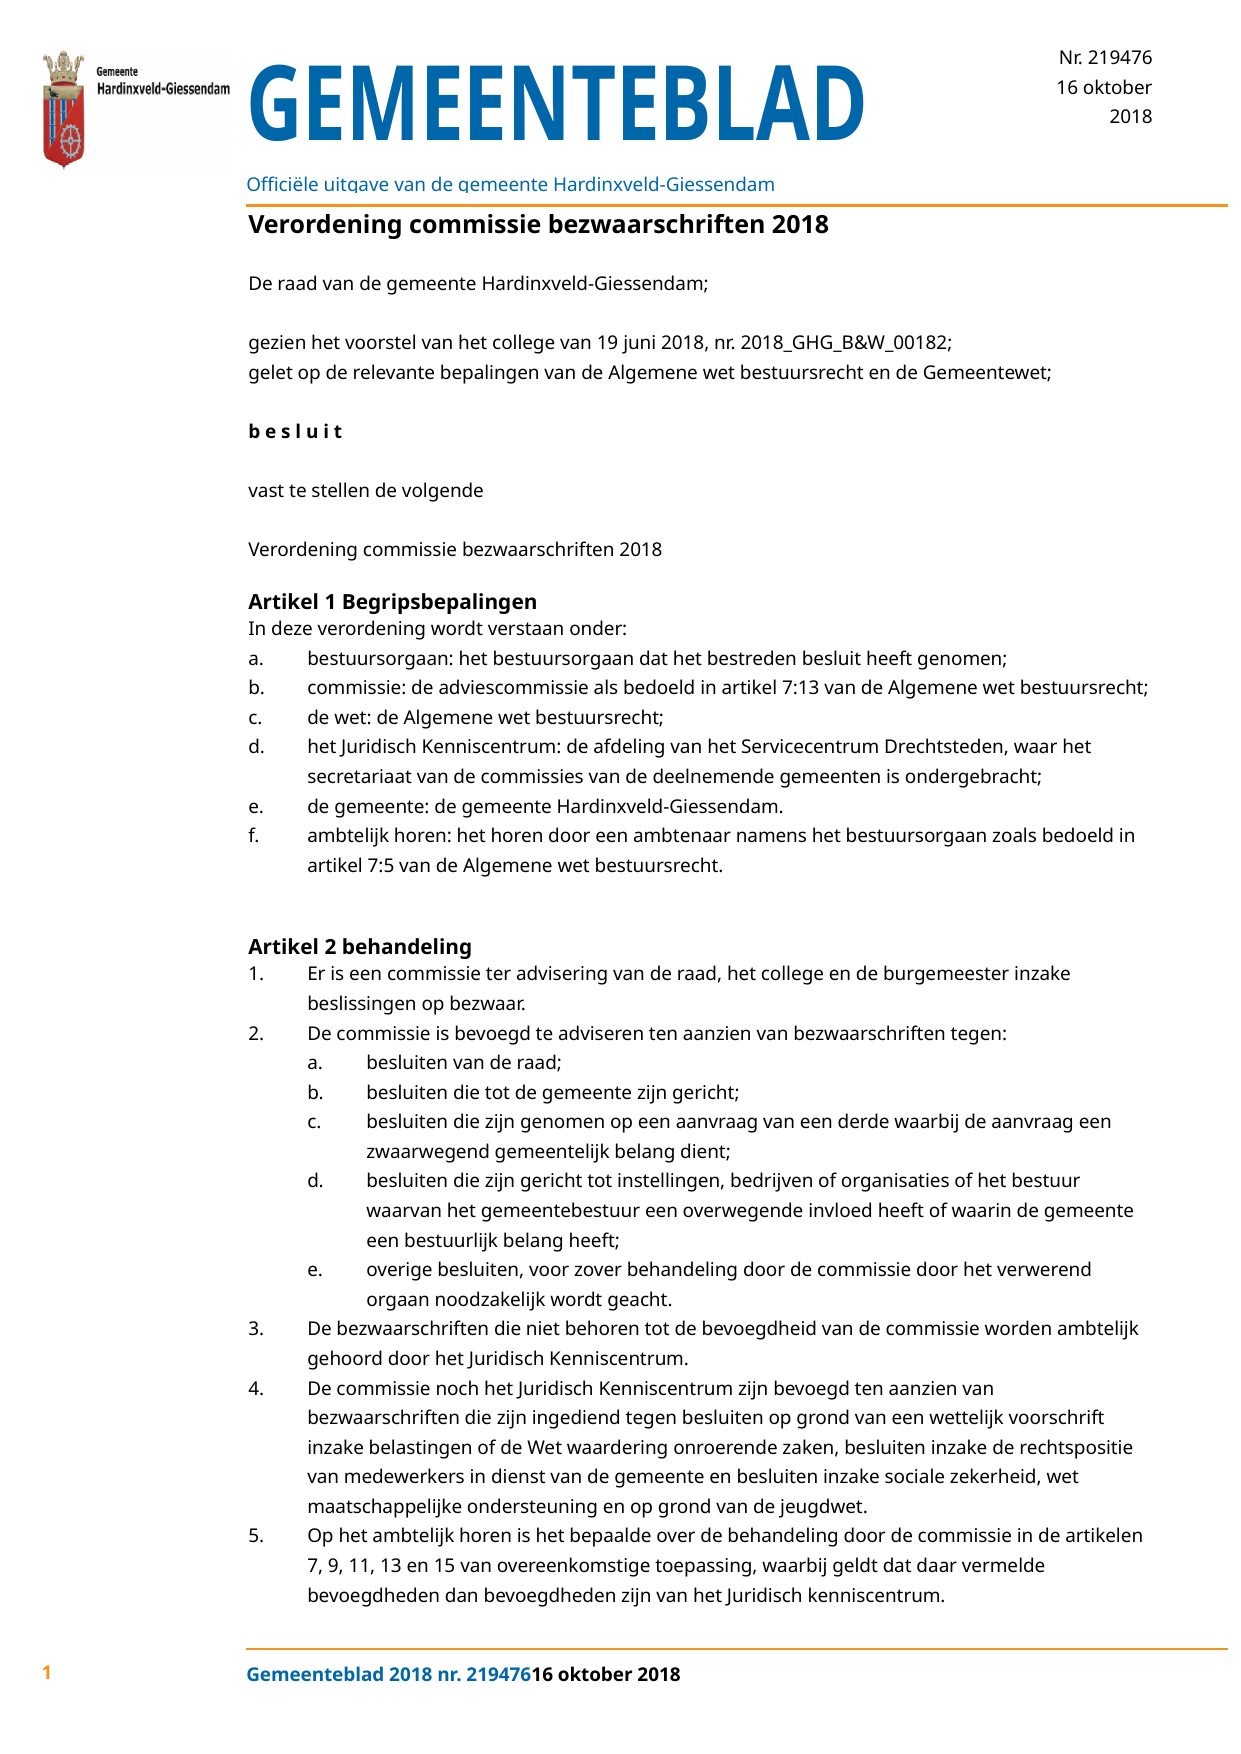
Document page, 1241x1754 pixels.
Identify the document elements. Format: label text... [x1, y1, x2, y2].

list besluiten die tot de gemeente zijn gericht; [307, 1079, 1152, 1104]
list overige besluiten, voor zover behandeling door de commissie door het verwerend orgaan noodzakelijk wordt geacht. [307, 1256, 1152, 1312]
text De raad van de gemeente Hardinxveld-Giessendam; [248, 270, 1152, 296]
text vast te stellen de volgende [248, 477, 1152, 503]
list besluiten van de raad; [307, 1049, 1152, 1075]
list De commissie is bevoegd te adviseren ten aanzien van bezwaarschriften tegen: [248, 1020, 1152, 1045]
text Artikel 1 Begripsbepalingen [248, 587, 1152, 615]
list bestuursorgaan: het bestuursorgaan dat het bestreden besluit heeft genomen; [248, 645, 1152, 671]
list De commissie noch het Juridisch Kenniscentrum zijn bevoegd ten aanzien van bezwaarschriften die zijn ingediend tegen besluiten op grond van een wettelijk voorschrift inzake belastingen of de Wet waardering onroerende zaken, besluiten inzake de rechtspositie van medewerkers in dienst van de gemeente en besluiten inzake sociale zekerheid, wet maatschappelijke ondersteuning en op grond van de jeugdwet. [248, 1375, 1152, 1519]
list Er is een commissie ter advisering van de raad, het college en de burgemeester inzake beslissingen op bezwaar. [248, 961, 1152, 1016]
list besluiten die zijn gericht tot instellingen, bedrijven of organisaties of het bestuur waarvan het gemeentebestuur een overwegende invloed heeft of waarin de gemeente een bestuurlijk belang heeft; [307, 1168, 1152, 1252]
list commissie: de adviescommissie als bedoeld in artikel 7:13 van de Algemene wet bestuursrecht; [248, 674, 1152, 700]
list de wet: de Algemene wet bestuursrecht; [248, 704, 1152, 730]
list Op het ambtelijk horen is het bepaalde over de behandeling door de commissie in de artikelen 7, 9, 11, 13 en 15 van overeenkomstige toepassing, waarbij geldt dat daar vermelde bevoegdheden dan bevoegdheden zijn van het Juridisch kenniscentrum. [248, 1523, 1152, 1607]
list ambtelijk horen: het horen door een ambtenaar namens het bestuursorgaan zoals bedoeld in artikel 7:5 van de Algemene wet bestuursrecht. [248, 822, 1152, 878]
text Verordening commissie bezwaarschriften 2018 [248, 537, 1152, 562]
list De bezwaarschriften die niet behoren tot de bevoegdheid van de commissie worden ambtelijk gehoord door het Juridisch Kenniscentrum. [248, 1316, 1152, 1371]
text gelet op de relevante bepalingen van de Algemene wet bestuursrecht en de Gemeentewet; [248, 359, 1152, 385]
text Verordening commissie bezwaarschriften 2018 [248, 207, 1152, 241]
text b e s l u i t [248, 418, 1152, 444]
list besluiten die zijn genomen op een aanvraag van een derde waarbij de aanvraag een zwaarwegend gemeentelijk belang dient; [307, 1108, 1152, 1164]
list het Juridisch Kenniscentrum: de afdeling van het Servicecentrum Drechtsteden, waar het secretariaat van de commissies van de deelnemende gemeenten is ondergebracht; [248, 734, 1152, 789]
list de gemeente: de gemeente Hardinxveld-Giessendam. [248, 793, 1152, 819]
text Artikel 2 behandeling [248, 932, 1152, 961]
text In deze verordening wordt verstaan onder: [248, 615, 1152, 641]
text gezien het voorstel van het college van 19 juni 2018, nr. 2018_GHG_B&W_00182; [248, 329, 1152, 355]
picture [41, 47, 231, 172]
